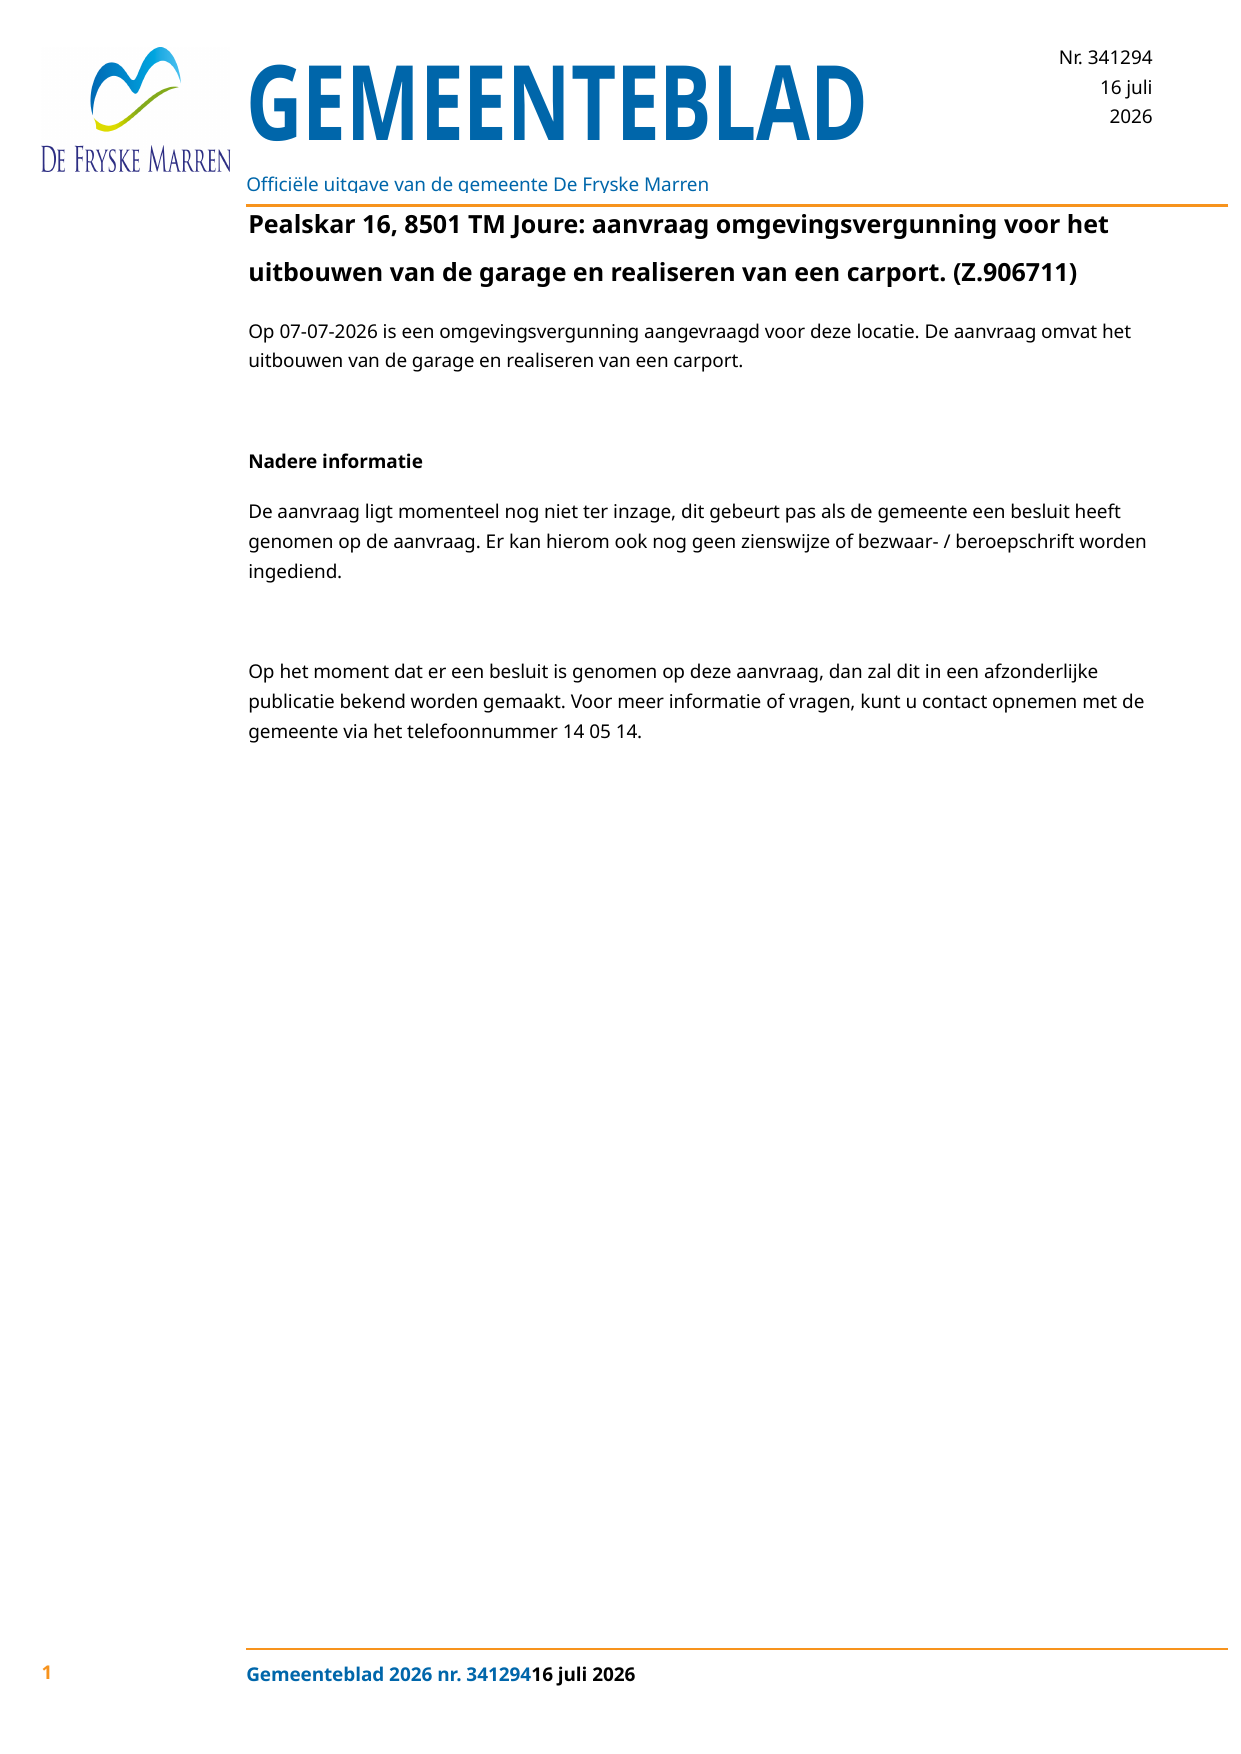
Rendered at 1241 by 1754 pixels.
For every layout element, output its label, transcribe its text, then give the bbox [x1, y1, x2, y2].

text Op het moment dat er een besluit is genomen op deze aanvraag, dan zal dit in een afzonderlijke publicatie bekend worden gemaakt. Voor meer informatie of vragen, kunt u contact opnemen met de gemeente via het telefoonnummer 14 05 14. [248, 659, 1152, 744]
text Pealskar 16, 8501 TM Joure: aanvraag omgevingsvergunning voor het uitbouwen van de garage en realiseren van een carport. (Z.906711) [248, 207, 1152, 288]
picture [41, 47, 231, 172]
text Nadere informatie [248, 448, 1152, 474]
text De aanvraag ligt momenteel nog niet ter inzage, dit gebeurt pas als de gemeente een besluit heeft genomen op de aanvraag. Er kan hierom ook nog geen zienswijze of bezwaar- / beroepschrift worden ingediend. [248, 499, 1152, 584]
text Op 07-07-2026 is een omgevingsvergunning aangevraagd voor deze locatie. De aanvraag omvat het uitbouwen van de garage en realiseren van een carport. [248, 318, 1152, 373]
